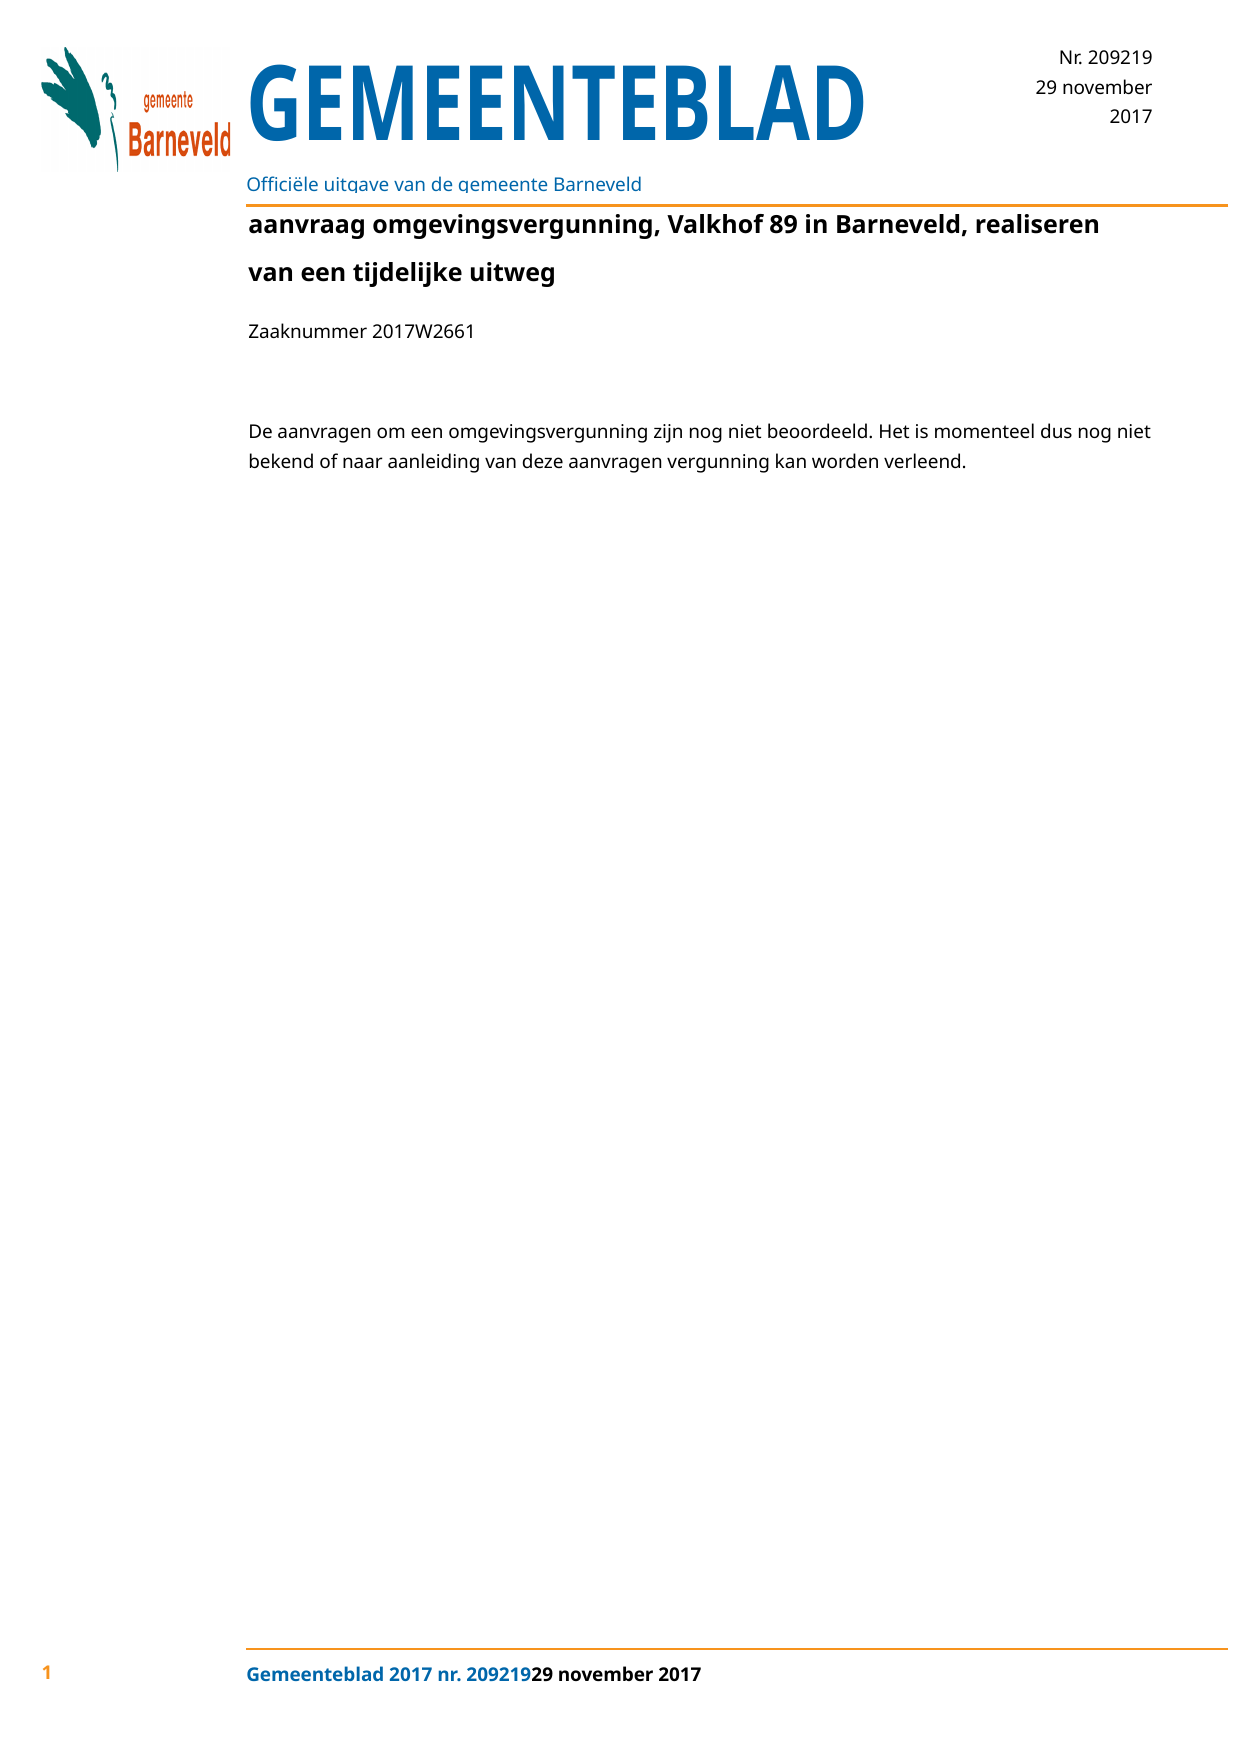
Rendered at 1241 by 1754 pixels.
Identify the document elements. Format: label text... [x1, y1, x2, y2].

picture [41, 47, 231, 172]
text De aanvragen om een omgevingsvergunning zijn nog niet beoordeeld. Het is momenteel dus nog niet bekend of naar aanleiding van deze aanvragen vergunning kan worden verleend. [248, 419, 1152, 474]
text aanvraag omgevingsvergunning, Valkhof 89 in Barneveld, realiseren van een tijdelijke uitweg [248, 207, 1152, 288]
text Zaaknummer 2017W2661 [248, 318, 1152, 344]
